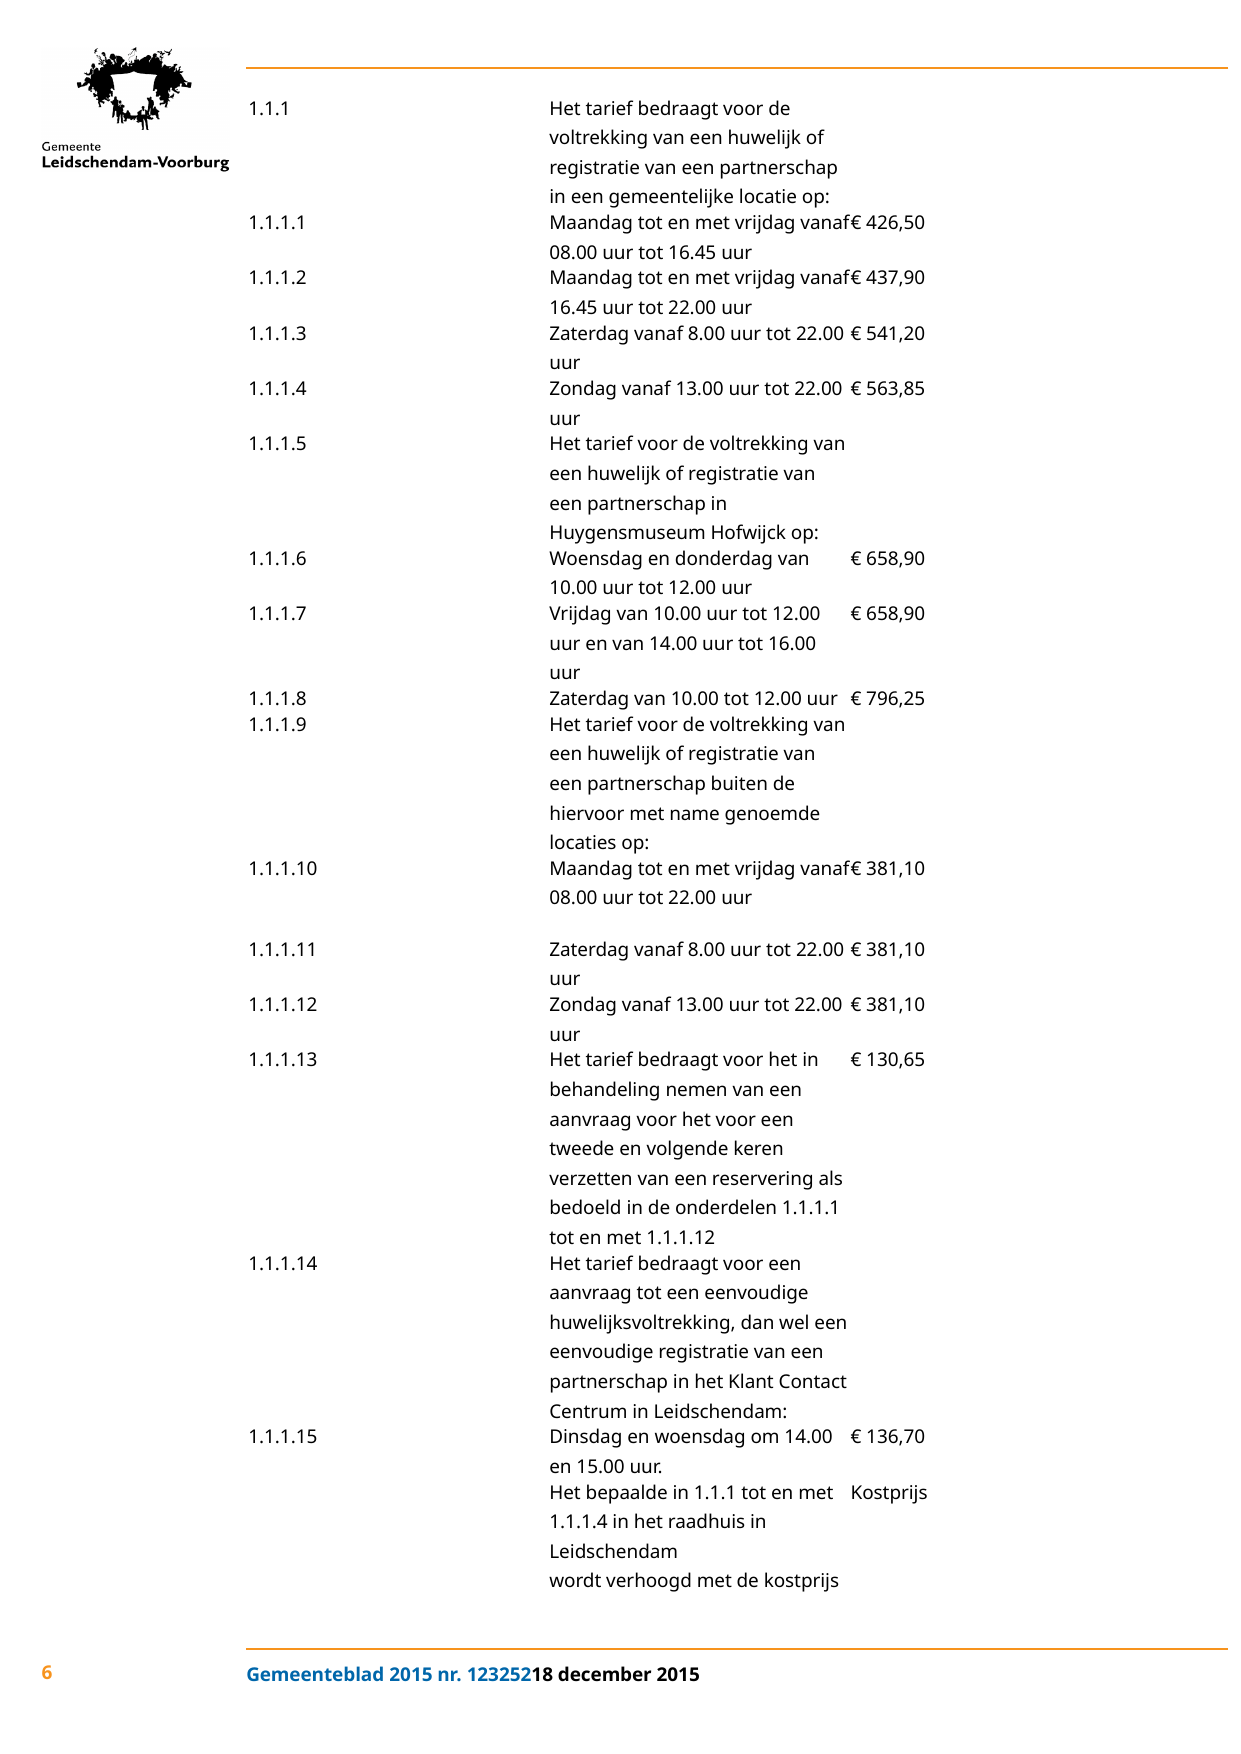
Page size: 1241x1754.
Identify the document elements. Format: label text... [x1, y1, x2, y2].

table_cell [850, 1250, 1152, 1423]
table_cell Zaterdag van 10.00 tot 12.00 uur [549, 685, 850, 711]
table_header [850, 95, 1152, 209]
table_cell Zondag vanaf 13.00 uur tot 22.00 uur [549, 375, 850, 431]
table_cell [850, 431, 1152, 545]
table_cell [850, 711, 1152, 855]
table_cell Het tarief bedraagt voor een aanvraag tot een eenvoudige huwelijksvoltrekking, dan wel een eenvoudige registratie van een partnerschap in het Klant Contact Centrum in Leidschendam: [549, 1250, 850, 1423]
table_cell Zondag vanaf 13.00 uur tot 22.00 uur [549, 991, 850, 1047]
table_cell 1.1.1.5 [248, 431, 549, 545]
table_cell € 658,90 [850, 600, 1152, 685]
table_cell € 381,10 [850, 855, 1152, 910]
table_cell 1.1.1.4 [248, 375, 549, 431]
table_cell 1.1.1.8 [248, 685, 549, 711]
table_cell [248, 910, 549, 936]
table_cell € 426,50 [850, 209, 1152, 264]
table_cell 1.1.1.13 [248, 1047, 549, 1250]
table_cell 1.1.1.6 [248, 545, 549, 600]
table_cell [549, 910, 850, 936]
table_cell € 541,20 [850, 320, 1152, 375]
table_cell Vrijdag van 10.00 uur tot 12.00 uur en van 14.00 uur tot 16.00 uur [549, 600, 850, 685]
table_cell Het bepaalde in 1.1.1 tot en met 1.1.1.4 in het raadhuis in Leidschendam wordt verhoogd met de kostprijs [549, 1479, 850, 1593]
table_cell Het tarief voor de voltrekking van een huwelijk of registratie van een partnerschap buiten de hiervoor met name genoemde locaties op: [549, 711, 850, 855]
table_cell 1.1.1.3 [248, 320, 549, 375]
table_cell Maandag tot en met vrijdag vanaf 08.00 uur tot 16.45 uur [549, 209, 850, 264]
table_cell [850, 910, 1152, 936]
table_cell 1.1.1.11 [248, 936, 549, 991]
table_cell 1.1.1.1 [248, 209, 549, 264]
table_cell Zaterdag vanaf 8.00 uur tot 22.00 uur [549, 320, 850, 375]
table_cell [248, 1479, 549, 1593]
table_cell € 437,90 [850, 265, 1152, 320]
table_cell 1.1.1.9 [248, 711, 549, 855]
table_cell € 563,85 [850, 375, 1152, 431]
table_cell € 381,10 [850, 936, 1152, 991]
table_cell Woensdag en donderdag van 10.00 uur tot 12.00 uur [549, 545, 850, 600]
table_cell 1.1.1.10 [248, 855, 549, 910]
table_cell 1.1.1.14 [248, 1250, 549, 1423]
table_cell Het tarief bedraagt voor het in behandeling nemen van een aanvraag voor het voor een tweede en volgende keren verzetten van een reservering als bedoeld in de onderdelen 1.1.1.1 tot en met 1.1.1.12 [549, 1047, 850, 1250]
table_cell Het tarief voor de voltrekking van een huwelijk of registratie van een partnerschap in Huygensmuseum Hofwijck op: [549, 431, 850, 545]
table_header Het tarief bedraagt voor de voltrekking van een huwelijk of registratie van een partnerschap in een gemeentelijke locatie op: [549, 95, 850, 209]
table_cell Kostprijs [850, 1479, 1152, 1593]
table_cell € 130,65 [850, 1047, 1152, 1250]
table_cell 1.1.1.12 [248, 991, 549, 1047]
table_cell Maandag tot en met vrijdag vanaf 08.00 uur tot 22.00 uur [549, 855, 850, 910]
table_cell 1.1.1.2 [248, 265, 549, 320]
table_cell € 381,10 [850, 991, 1152, 1047]
table_cell Dinsdag en woensdag om 14.00 en 15.00 uur. [549, 1424, 850, 1479]
picture [41, 47, 231, 172]
table_cell € 136,70 [850, 1424, 1152, 1479]
table_cell 1.1.1.15 [248, 1424, 549, 1479]
table_cell 1.1.1.7 [248, 600, 549, 685]
table_cell Zaterdag vanaf 8.00 uur tot 22.00 uur [549, 936, 850, 991]
table_header 1.1.1 [248, 95, 549, 209]
table_cell € 658,90 [850, 545, 1152, 600]
table_cell € 796,25 [850, 685, 1152, 711]
table_cell Maandag tot en met vrijdag vanaf 16.45 uur tot 22.00 uur [549, 265, 850, 320]
